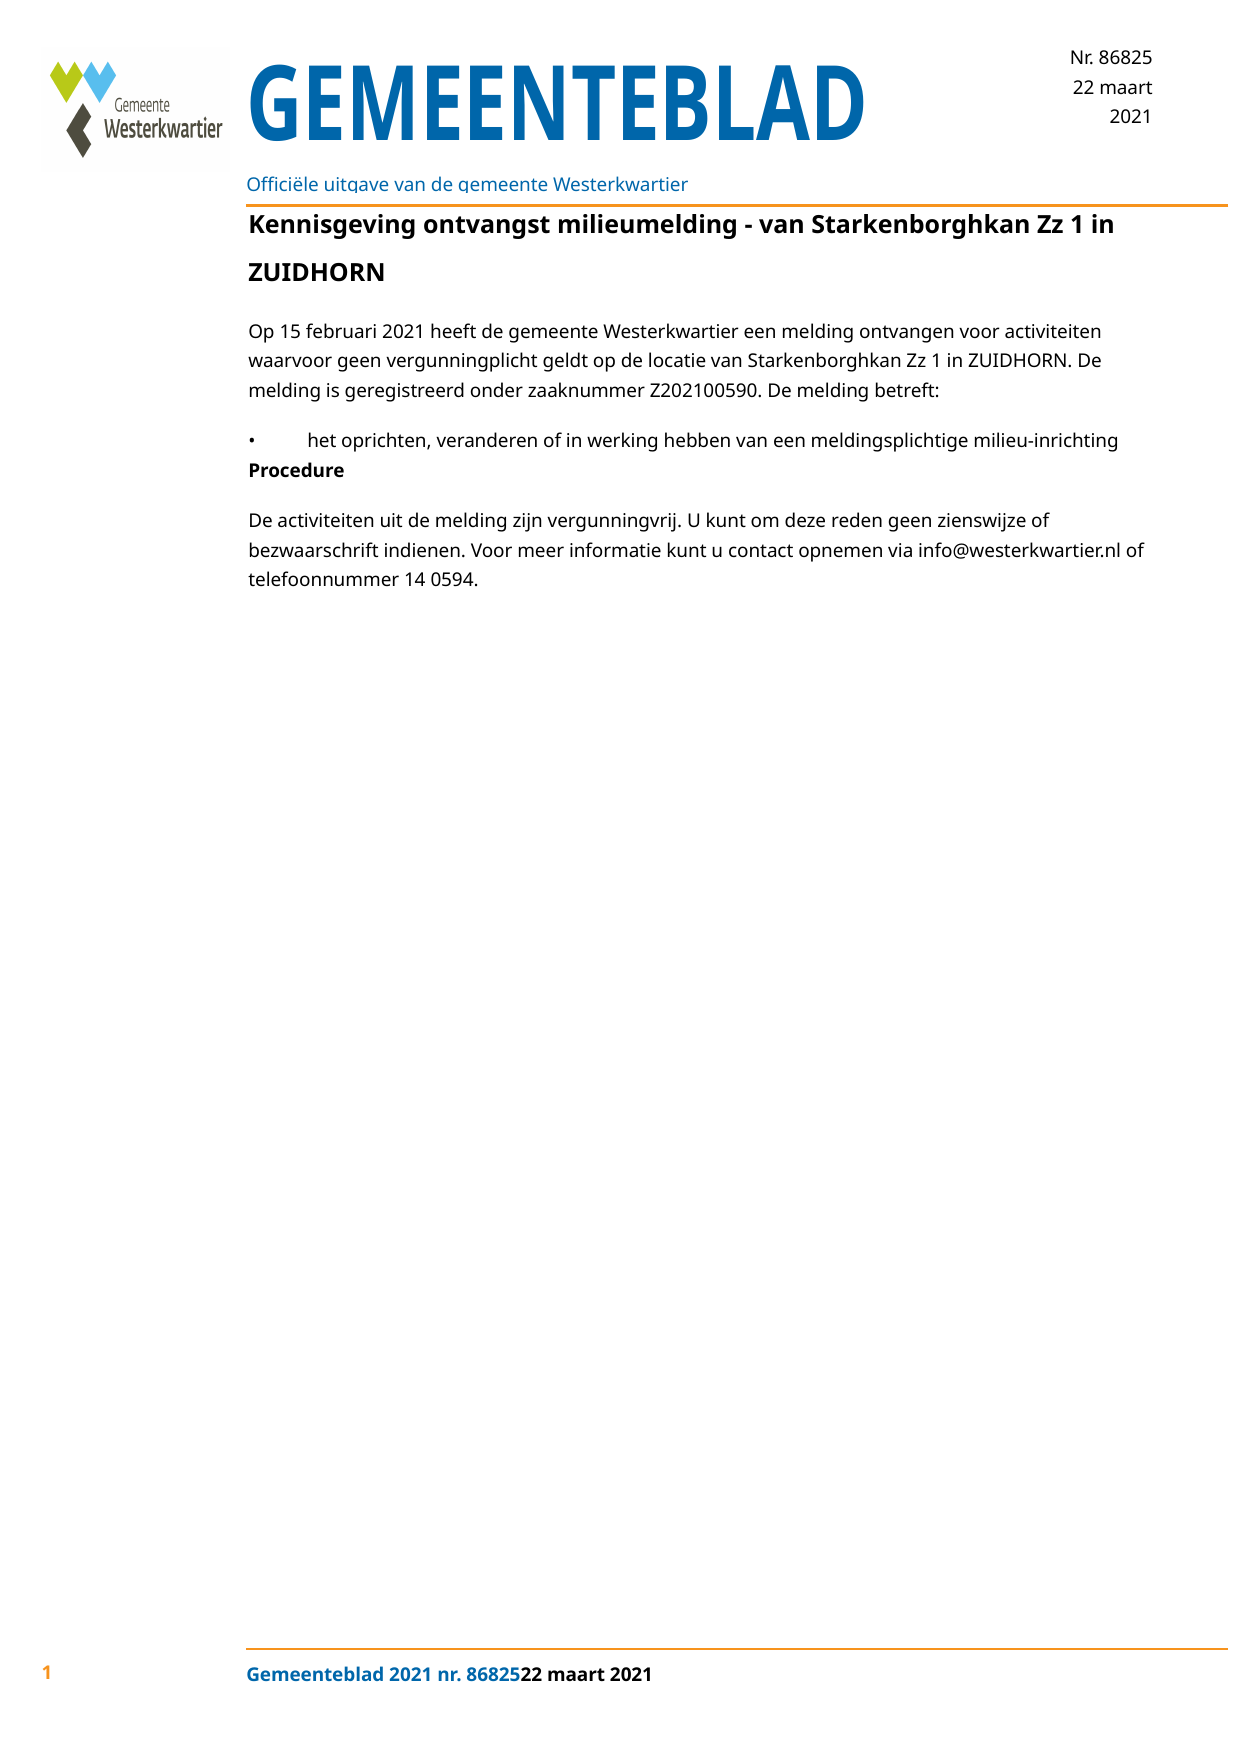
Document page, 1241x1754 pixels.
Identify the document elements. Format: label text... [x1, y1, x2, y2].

list het oprichten, veranderen of in werking hebben van een meldingsplichtige milieu-inrichting [248, 427, 1152, 453]
text Procedure [248, 457, 1152, 483]
text De activiteiten uit de melding zijn vergunningvrij. U kunt om deze reden geen zienswijze of bezwaarschrift indienen. Voor meer informatie kunt u contact opnemen via info@westerkwartier.nl of telefoonnummer 14 0594. [248, 507, 1152, 592]
text Op 15 februari 2021 heeft de gemeente Westerkwartier een melding ontvangen voor activiteiten waarvoor geen vergunningplicht geldt op de locatie van Starkenborghkan Zz 1 in ZUIDHORN. De melding is geregistreerd onder zaaknummer Z202100590. De melding betreft: [248, 318, 1152, 403]
text Kennisgeving ontvangst milieumelding - van Starkenborghkan Zz 1 in ZUIDHORN [248, 207, 1152, 288]
picture [41, 47, 231, 172]
